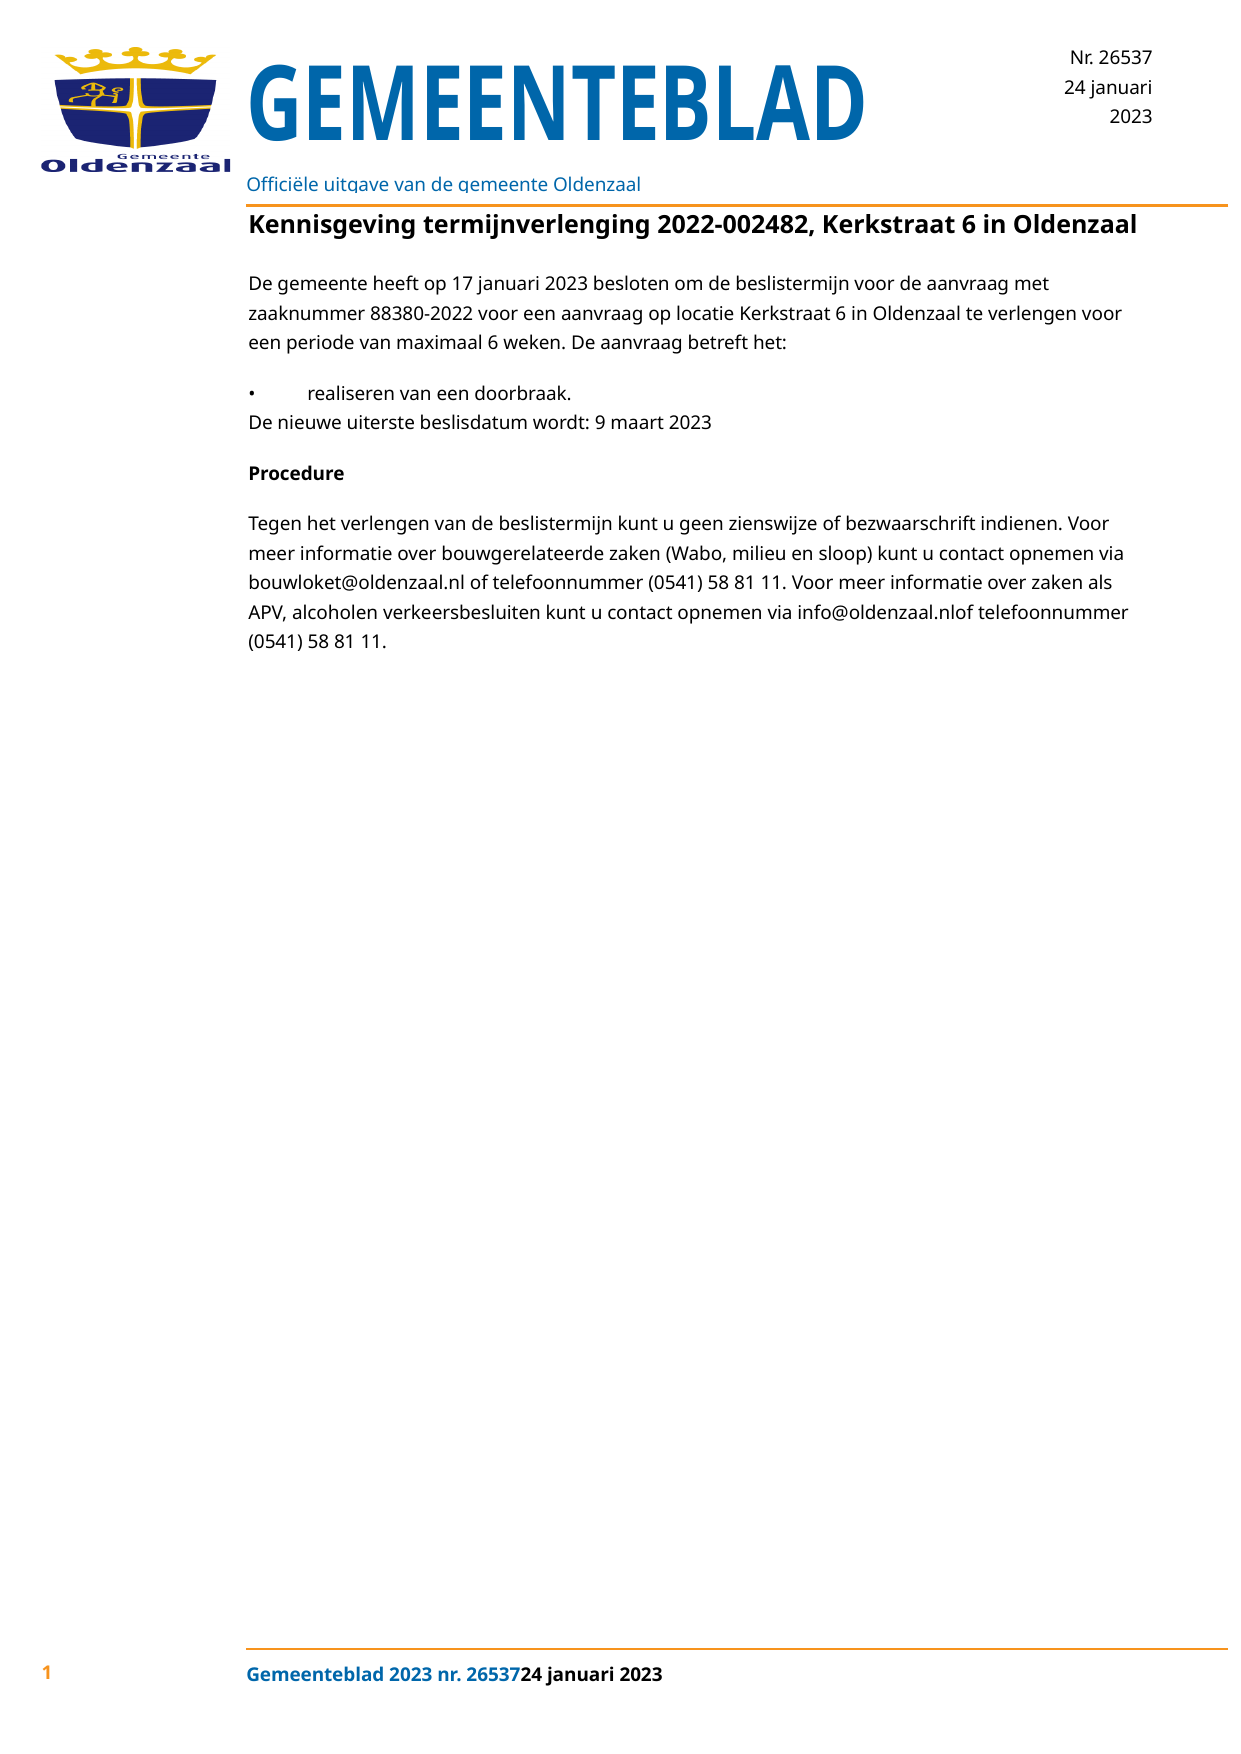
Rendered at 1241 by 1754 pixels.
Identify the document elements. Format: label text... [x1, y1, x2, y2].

text Procedure [248, 460, 1152, 486]
text Tegen het verlengen van de beslistermijn kunt u geen zienswijze of bezwaarschrift indienen. Voor meer informatie over bouwgerelateerde zaken (Wabo, milieu en sloop) kunt u contact opnemen via bouwloket@oldenzaal.nl of telefoonnummer (0541) 58 81 11. Voor meer informatie over zaken als APV, alcoholen verkeersbesluiten kunt u contact opnemen via info@oldenzaal.nlof telefoonnummer (0541) 58 81 11. [248, 510, 1152, 654]
text Kennisgeving termijnverlenging 2022-002482, Kerkstraat 6 in Oldenzaal [248, 207, 1152, 241]
text De nieuwe uiterste beslisdatum wordt: 9 maart 2023 [248, 409, 1152, 435]
picture [41, 47, 231, 172]
list realiseren van een doorbraak. [248, 380, 1152, 406]
text De gemeente heeft op 17 januari 2023 besloten om de beslistermijn voor de aanvraag met zaaknummer 88380-2022 voor een aanvraag op locatie Kerkstraat 6 in Oldenzaal te verlengen voor een periode van maximaal 6 weken. De aanvraag betreft het: [248, 270, 1152, 355]
